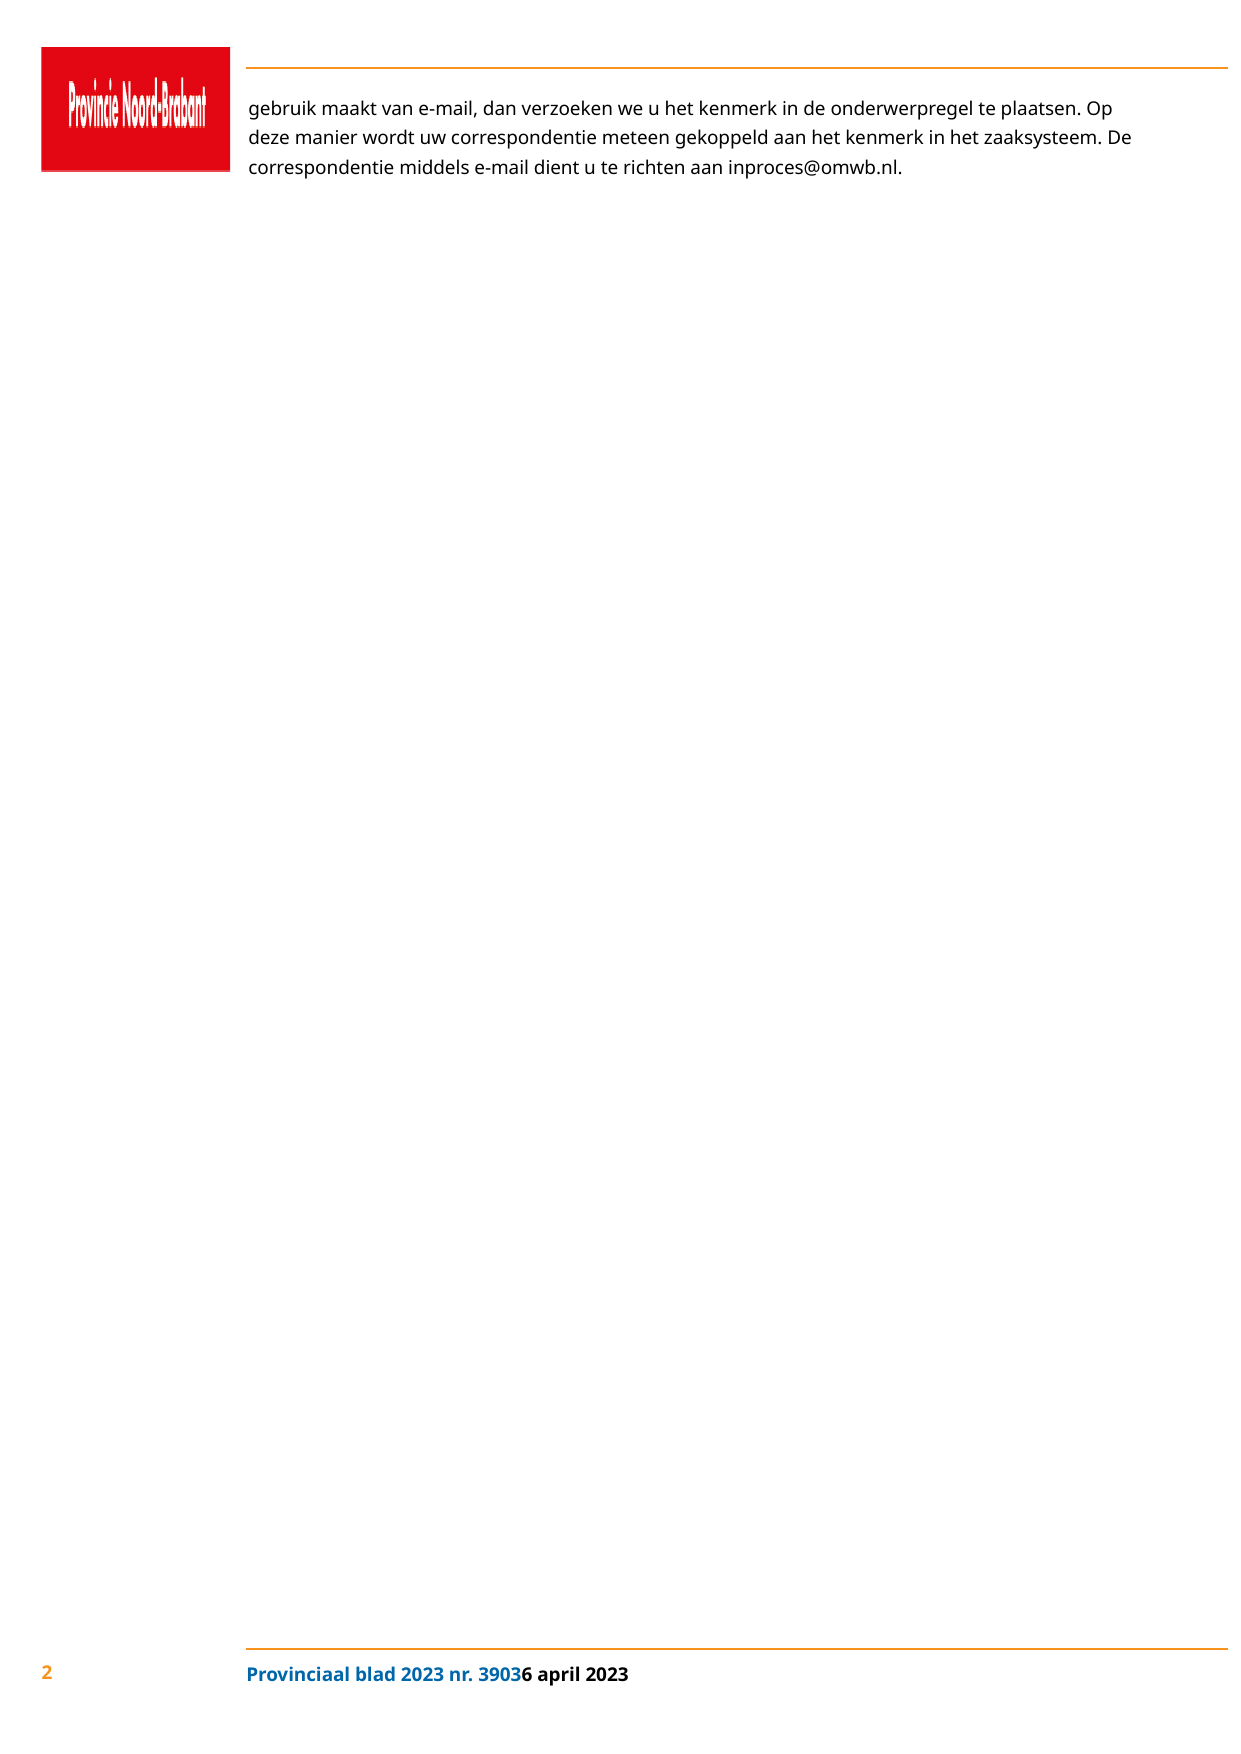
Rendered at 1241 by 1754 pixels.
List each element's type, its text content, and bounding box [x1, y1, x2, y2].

text gebruik maakt van e-mail, dan verzoeken we u het kenmerk in de onderwerpregel te plaatsen. Op deze manier wordt uw correspondentie meteen gekoppeld aan het kenmerk in het zaaksysteem. De correspondentie middels e-mail dient u te richten aan inproces@omwb.nl. [248, 95, 1152, 180]
picture [41, 47, 231, 172]
